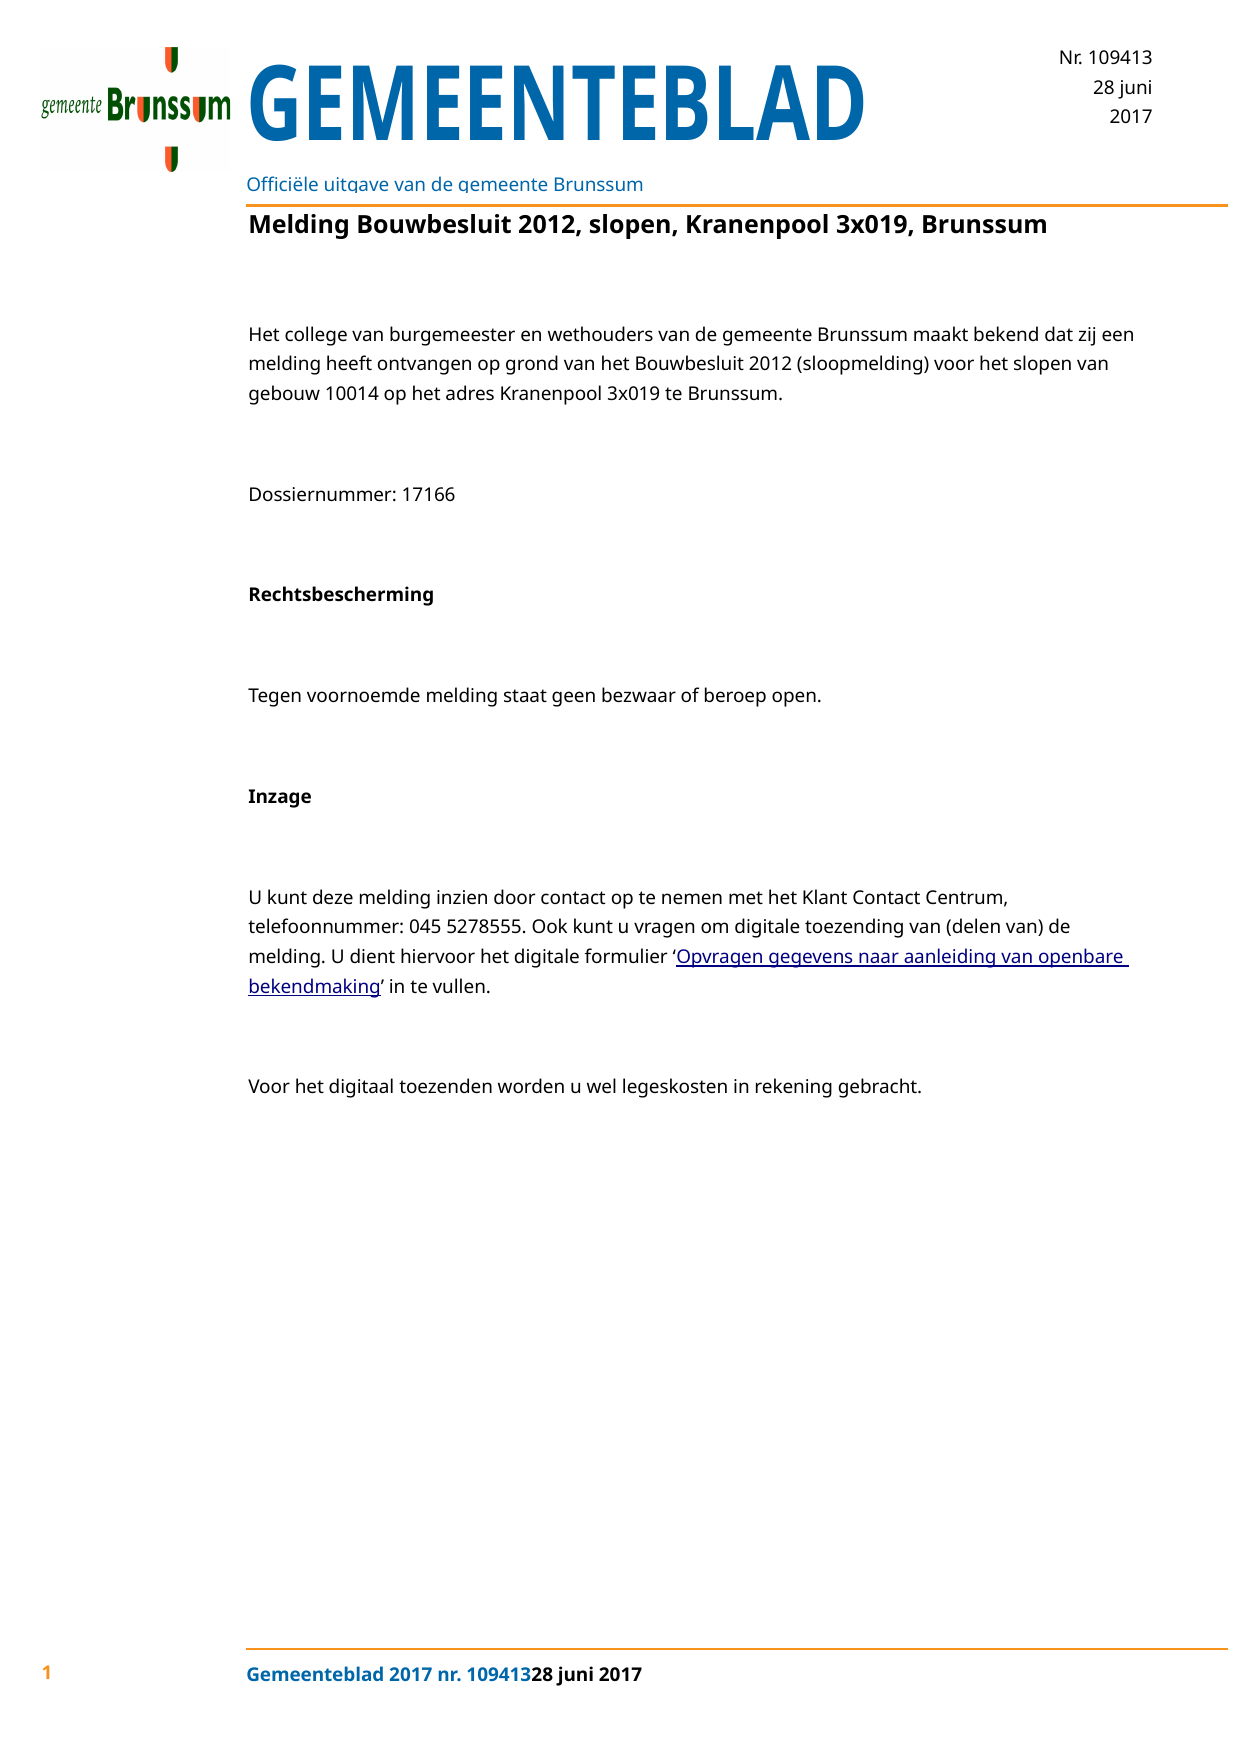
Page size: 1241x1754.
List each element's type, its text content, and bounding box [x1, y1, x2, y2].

text Inzage [248, 783, 1152, 809]
text Rechtsbescherming [248, 582, 1152, 607]
text Tegen voornoemde melding staat geen bezwaar of beroep open. [248, 682, 1152, 708]
text Voor het digitaal toezenden worden u wel legeskosten in rekening gebracht. [248, 1074, 1152, 1099]
text Melding Bouwbesluit 2012, slopen, Kranenpool 3x019, Brunssum [248, 207, 1152, 241]
text Dossiernummer: 17166 [248, 481, 1152, 506]
picture [41, 47, 231, 172]
text Het college van burgemeester en wethouders van de gemeente Brunssum maakt bekend dat zij een melding heeft ontvangen op grond van het Bouwbesluit 2012 (sloopmelding) voor het slopen van gebouw 10014 op het adres Kranenpool 3x019 te Brunssum. [248, 321, 1152, 406]
text U kunt deze melding inzien door contact op te nemen met het Klant Contact Centrum, telefoonnummer: 045 5278555. Ook kunt u vragen om digitale toezending van (delen van) de melding. U dient hiervoor het digitale formulier ‘Opvragen gegevens naar aanleiding van openbare bekendmaking’ in te vullen. [248, 884, 1152, 998]
